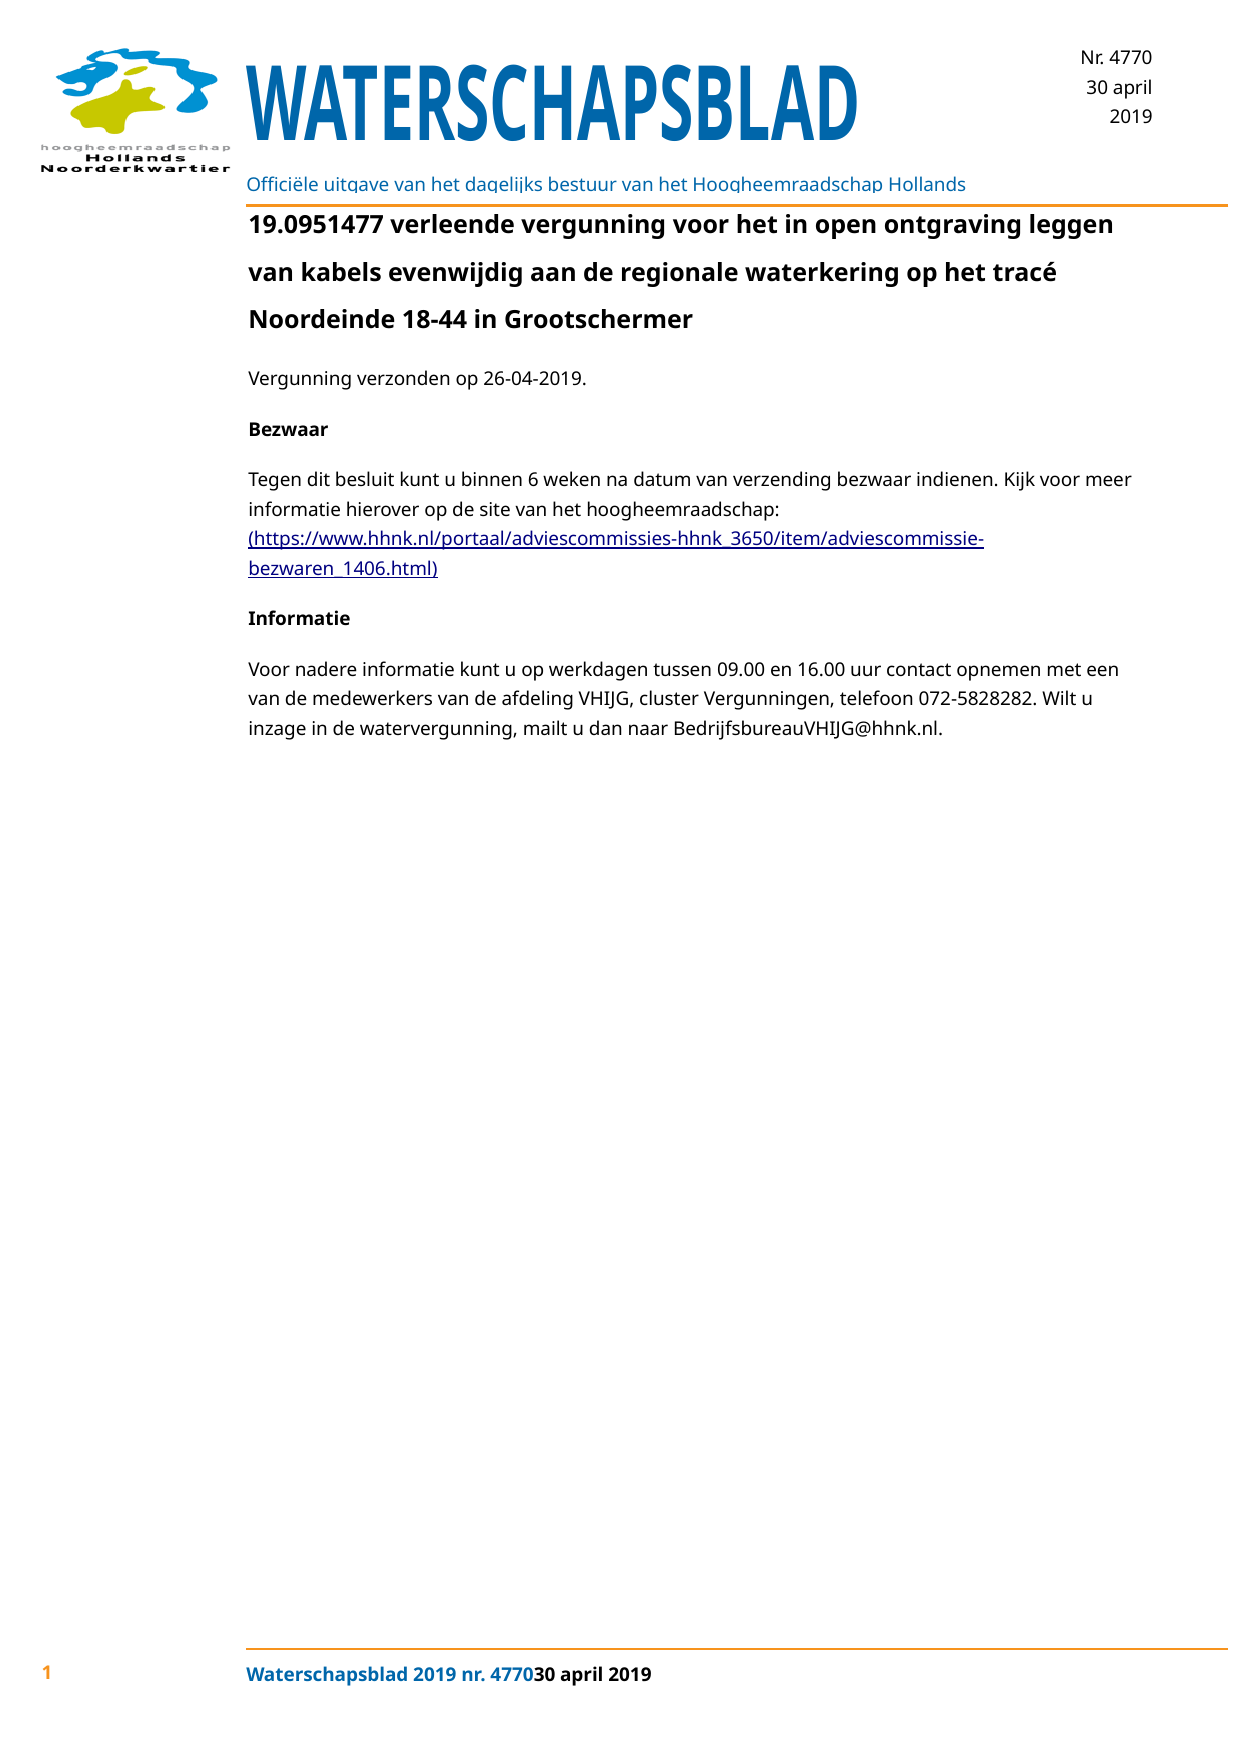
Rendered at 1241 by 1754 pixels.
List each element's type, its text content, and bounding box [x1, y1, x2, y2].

text Voor nadere informatie kunt u op werkdagen tussen 09.00 en 16.00 uur contact opnemen met een van de medewerkers van de afdeling VHIJG, cluster Vergunningen, telefoon 072-5828282. Wilt u inzage in de watervergunning, mailt u dan naar BedrijfsbureauVHIJG@hhnk.nl. [248, 656, 1152, 741]
text Bezwaar [248, 416, 1152, 442]
text 19.0951477 verleende vergunning voor het in open ontgraving leggen van kabels evenwijdig aan de regionale waterkering op het tracé Noordeinde 18-44 in Grootschermer [248, 207, 1152, 336]
text Tegen dit besluit kunt u binnen 6 weken na datum van verzending bezwaar indienen. Kijk voor meer informatie hierover op de site van het hoogheemraadschap: (https://www.hhnk.nl/portaal/adviescommissies-hhnk_3650/item/adviescommissie-bezwaren_1406.html) [248, 466, 1152, 581]
text Vergunning verzonden op 26-04-2019. [248, 366, 1152, 391]
text Informatie [248, 606, 1152, 631]
picture [41, 47, 231, 172]
